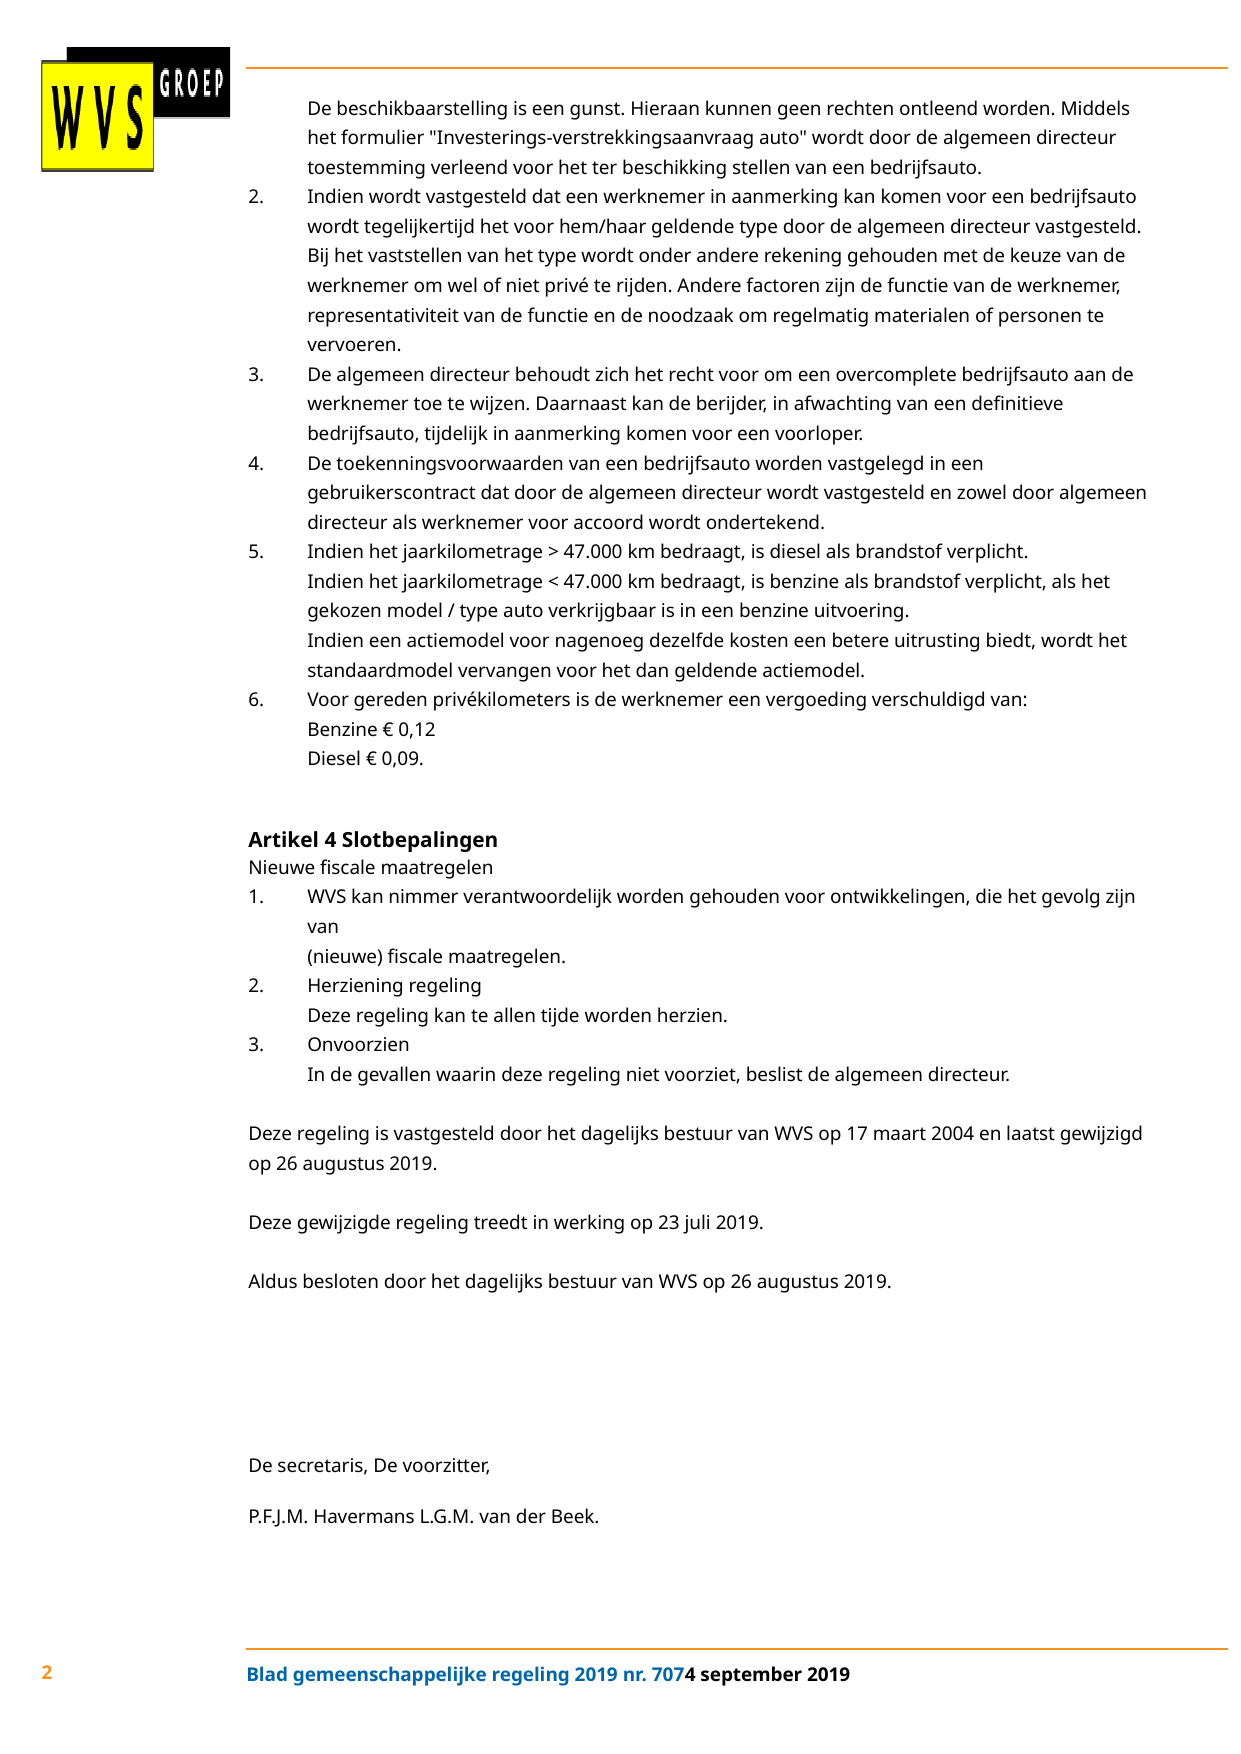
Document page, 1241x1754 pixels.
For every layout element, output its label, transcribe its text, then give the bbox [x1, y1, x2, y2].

text Deze gewijzigde regeling treedt in werking op 23 juli 2019. [248, 1209, 1152, 1235]
list Deze regeling kan te allen tijde worden herzien. [248, 1002, 1152, 1028]
text Nieuwe fiscale maatregelen [248, 854, 1152, 880]
list Indien het jaarkilometrage < 47.000 km bedraagt, is benzine als brandstof verplicht, als het gekozen model / type auto verkrijgbaar is in een benzine uitvoering. [248, 568, 1152, 623]
list In de gevallen waarin deze regeling niet voorziet, beslist de algemeen directeur. [248, 1061, 1152, 1087]
list Diesel € 0,09. [248, 746, 1152, 771]
list WVS kan nimmer verantwoordelijk worden gehouden voor ontwikkelingen, die het gevolg zijn van [248, 884, 1152, 939]
text Aldus besloten door het dagelijks bestuur van WVS op 26 augustus 2019. [248, 1268, 1152, 1294]
list De toekenningsvoorwaarden van een bedrijfsauto worden vastgelegd in een gebruikerscontract dat door de algemeen directeur wordt vastgesteld en zowel door algemeen directeur als werknemer voor accoord wordt ondertekend. [248, 450, 1152, 535]
list (nieuwe) fiscale maatregelen. [248, 943, 1152, 968]
picture [41, 47, 231, 172]
list Benzine € 0,12 [248, 716, 1152, 742]
list De beschikbaarstelling is een gunst. Hieraan kunnen geen rechten ontleend worden. Middels het formulier "Investerings-verstrekkingsaanvraag auto" wordt door de algemeen directeur toestemming verleend voor het ter beschikking stellen van een bedrijfsauto. [248, 95, 1152, 180]
list Indien wordt vastgesteld dat een werknemer in aanmerking kan komen voor een bedrijfsauto wordt tegelijkertijd het voor hem/haar geldende type door de algemeen directeur vastgesteld. Bij het vaststellen van het type wordt onder andere rekening gehouden met de keuze van de werknemer om wel of niet privé te rijden. Andere factoren zijn de functie van de werknemer, representativiteit van de functie en de noodzaak om regelmatig materialen of personen te vervoeren. [248, 183, 1152, 357]
text De secretaris, De voorzitter, [248, 1452, 1152, 1478]
list Herziening regeling [248, 972, 1152, 998]
text P.F.J.M. Havermans L.G.M. van der Beek. [248, 1503, 1152, 1529]
list De algemeen directeur behoudt zich het recht voor om een overcomplete bedrijfsauto aan de werknemer toe te wijzen. Daarnaast kan de berijder, in afwachting van een definitieve bedrijfsauto, tijdelijk in aanmerking komen voor een voorloper. [248, 361, 1152, 446]
list Voor gereden privékilometers is de werknemer een vergoeding verschuldigd van: [248, 686, 1152, 712]
text Deze regeling is vastgesteld door het dagelijks bestuur van WVS op 17 maart 2004 en laatst gewijzigd op 26 augustus 2019. [248, 1120, 1152, 1176]
text Artikel 4 Slotbepalingen [248, 826, 1152, 854]
list Indien het jaarkilometrage > 47.000 km bedraagt, is diesel als brandstof verplicht. [248, 538, 1152, 564]
list Onvoorzien [248, 1032, 1152, 1057]
list Indien een actiemodel voor nagenoeg dezelfde kosten een betere uitrusting biedt, wordt het standaardmodel vervangen voor het dan geldende actiemodel. [248, 627, 1152, 683]
